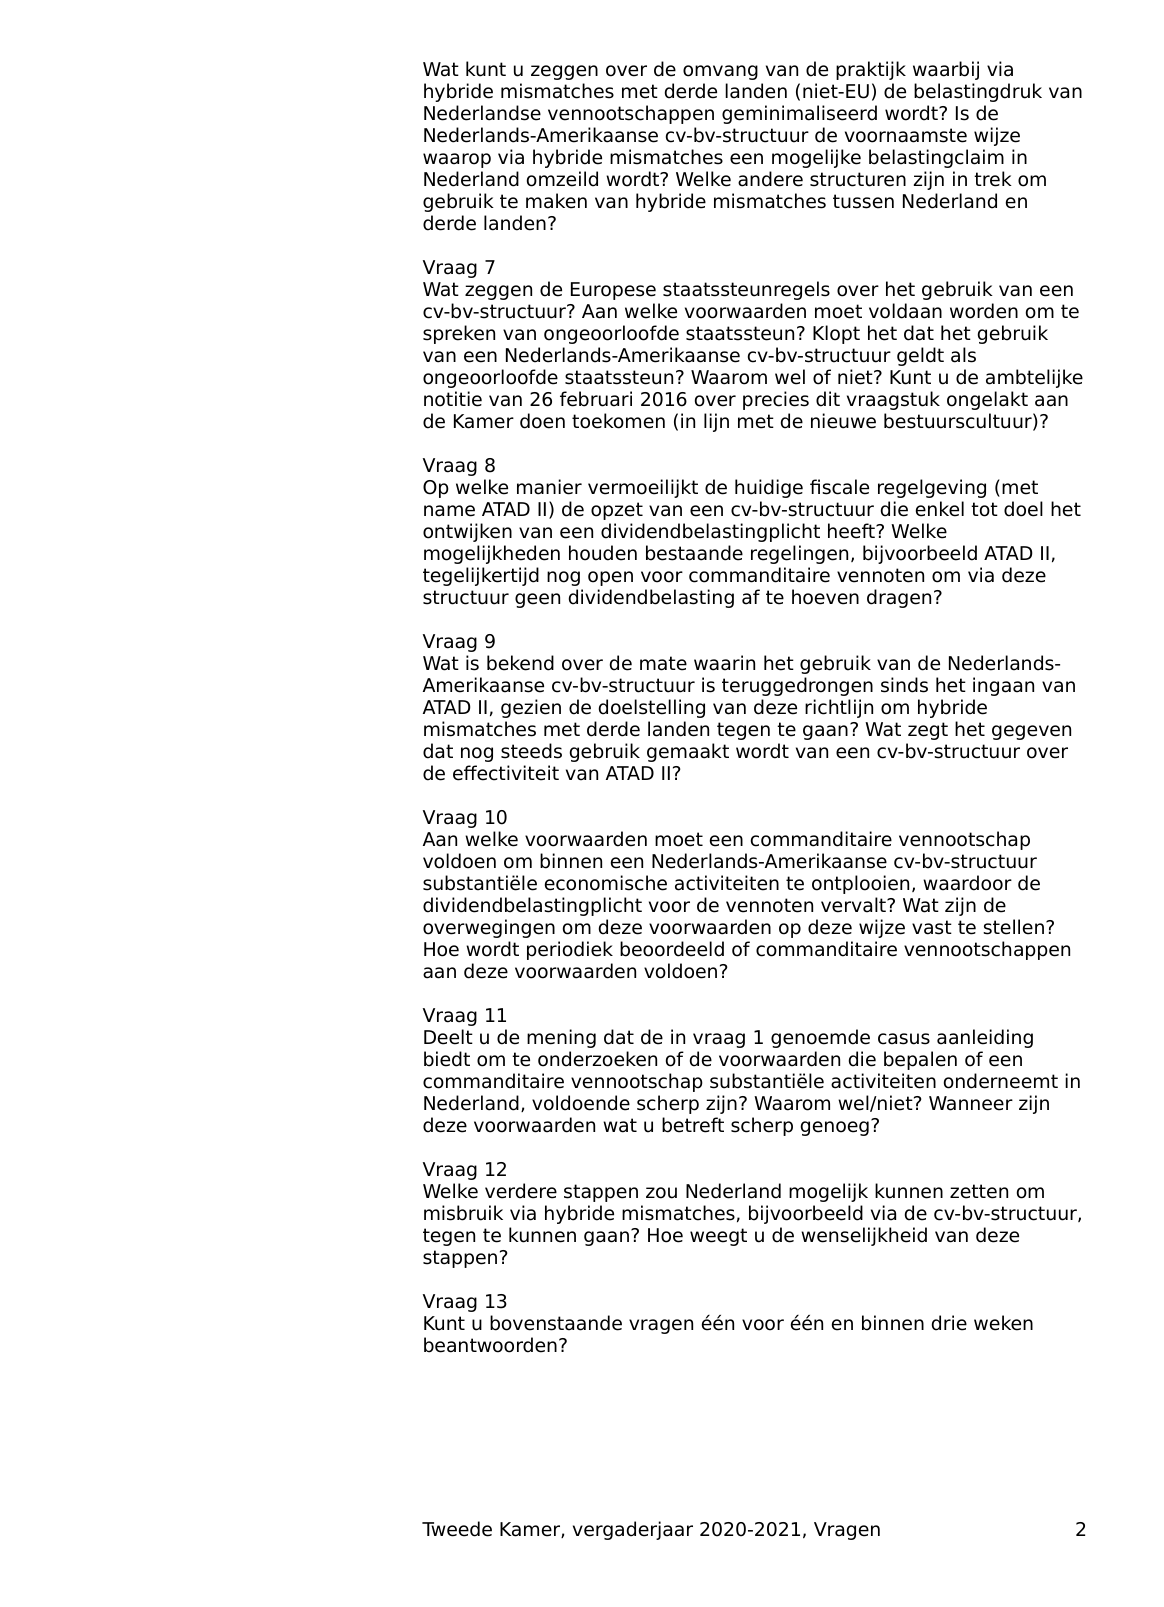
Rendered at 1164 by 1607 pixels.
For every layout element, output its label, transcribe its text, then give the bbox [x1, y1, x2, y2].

text Welke verdere stappen zou Nederland mogelijk kunnen zetten om misbruik via hybride mismatches, bijvoorbeeld via de cv-bv-structuur, tegen te kunnen gaan? Hoe weegt u de wenselijkheid van deze stappen? [422, 1181, 1087, 1269]
text Vraag 10 [422, 807, 1087, 829]
text Op welke manier vermoeilijkt de huidige fiscale regelgeving (met name ATAD II) de opzet van een cv-bv-structuur die enkel tot doel het ontwijken van een dividendbelastingplicht heeft? Welke mogelijkheden houden bestaande regelingen, bijvoorbeeld ATAD II, tegelijkertijd nog open voor commanditaire vennoten om via deze structuur geen dividendbelasting af te hoeven dragen? [422, 477, 1087, 609]
text Kunt u bovenstaande vragen één voor één en binnen drie weken beantwoorden? [422, 1313, 1087, 1357]
text Vraag 8 [422, 455, 1087, 477]
text Vraag 7 [422, 257, 1087, 279]
text Wat kunt u zeggen over de omvang van de praktijk waarbij via hybride mismatches met derde landen (niet-EU) de belastingdruk van Nederlandse vennootschappen geminimaliseerd wordt? Is de Nederlands-Amerikaanse cv-bv-structuur de voornaamste wijze waarop via hybride mismatches een mogelijke belastingclaim in Nederland omzeild wordt? Welke andere structuren zijn in trek om gebruik te maken van hybride mismatches tussen Nederland en derde landen? [422, 59, 1087, 235]
text Aan welke voorwaarden moet een commanditaire vennootschap voldoen om binnen een Nederlands-Amerikaanse cv-bv-structuur substantiële economische activiteiten te ontplooien, waardoor de dividendbelastingplicht voor de vennoten vervalt? Wat zijn de overwegingen om deze voorwaarden op deze wijze vast te stellen? Hoe wordt periodiek beoordeeld of commanditaire vennootschappen aan deze voorwaarden voldoen? [422, 829, 1087, 983]
text Vraag 12 [422, 1159, 1087, 1181]
text Vraag 9 [422, 631, 1087, 653]
text Vraag 11 [422, 1005, 1087, 1027]
text Wat is bekend over de mate waarin het gebruik van de Nederlands-Amerikaanse cv-bv-structuur is teruggedrongen sinds het ingaan van ATAD II, gezien de doelstelling van deze richtlijn om hybride mismatches met derde landen tegen te gaan? Wat zegt het gegeven dat nog steeds gebruik gemaakt wordt van een cv-bv-structuur over de effectiviteit van ATAD II? [422, 653, 1087, 785]
text Deelt u de mening dat de in vraag 1 genoemde casus aanleiding biedt om te onderzoeken of de voorwaarden die bepalen of een commanditaire vennootschap substantiële activiteiten onderneemt in Nederland, voldoende scherp zijn? Waarom wel/niet? Wanneer zijn deze voorwaarden wat u betreft scherp genoeg? [422, 1027, 1087, 1137]
text Vraag 13 [422, 1291, 1087, 1313]
text Wat zeggen de Europese staatssteunregels over het gebruik van een cv-bv-structuur? Aan welke voorwaarden moet voldaan worden om te spreken van ongeoorloofde staatssteun? Klopt het dat het gebruik van een Nederlands-Amerikaanse cv-bv-structuur geldt als ongeoorloofde staatssteun? Waarom wel of niet? Kunt u de ambtelijke notitie van 26 februari 2016 over precies dit vraagstuk ongelakt aan de Kamer doen toekomen (in lijn met de nieuwe bestuurscultuur)? [422, 279, 1087, 433]
